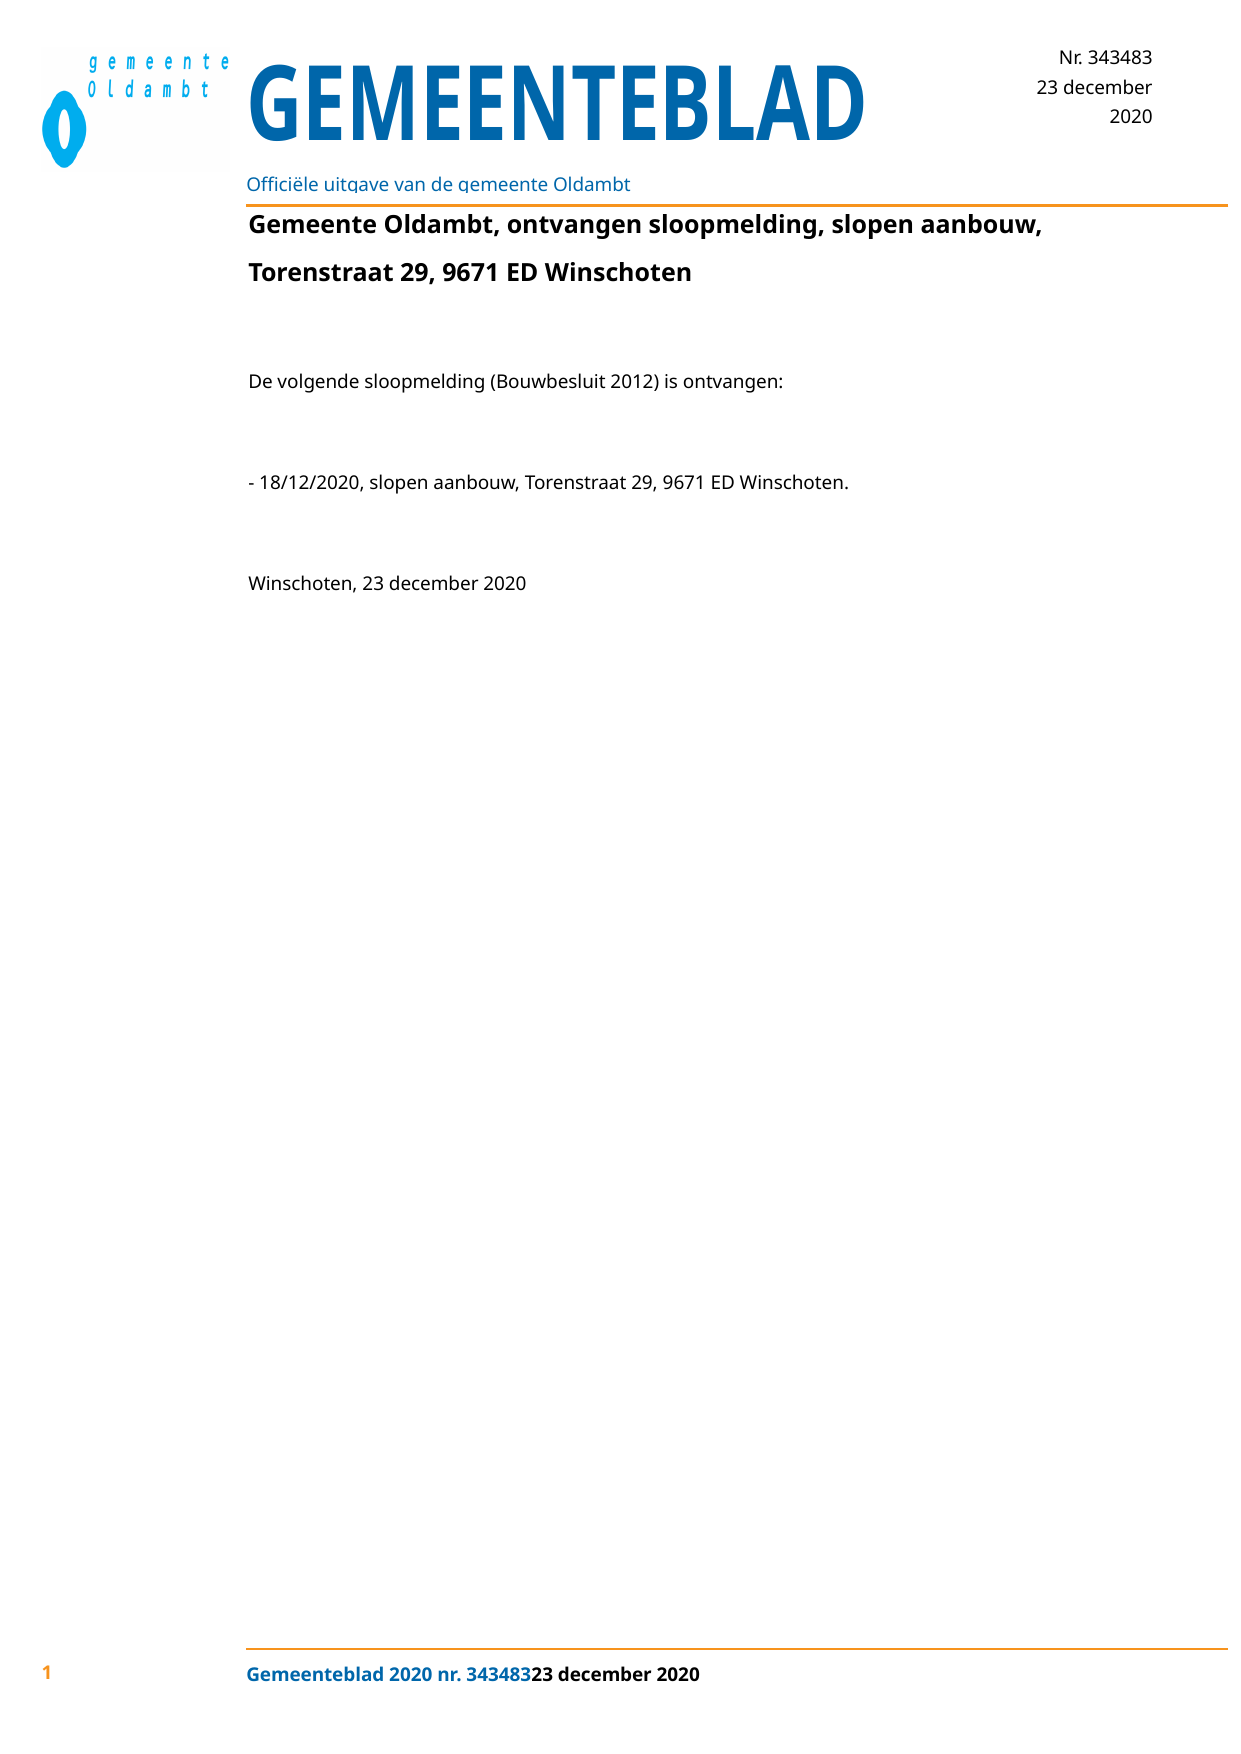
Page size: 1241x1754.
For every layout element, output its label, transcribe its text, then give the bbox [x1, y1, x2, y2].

picture [41, 47, 231, 172]
text De volgende sloopmelding (Bouwbesluit 2012) is ontvangen: [248, 368, 1152, 394]
text Gemeente Oldambt, ontvangen sloopmelding, slopen aanbouw, Torenstraat 29, 9671 ED Winschoten [248, 207, 1152, 288]
text Winschoten, 23 december 2020 [248, 570, 1152, 596]
text - 18/12/2020, slopen aanbouw, Torenstraat 29, 9671 ED Winschoten. [248, 469, 1152, 495]
